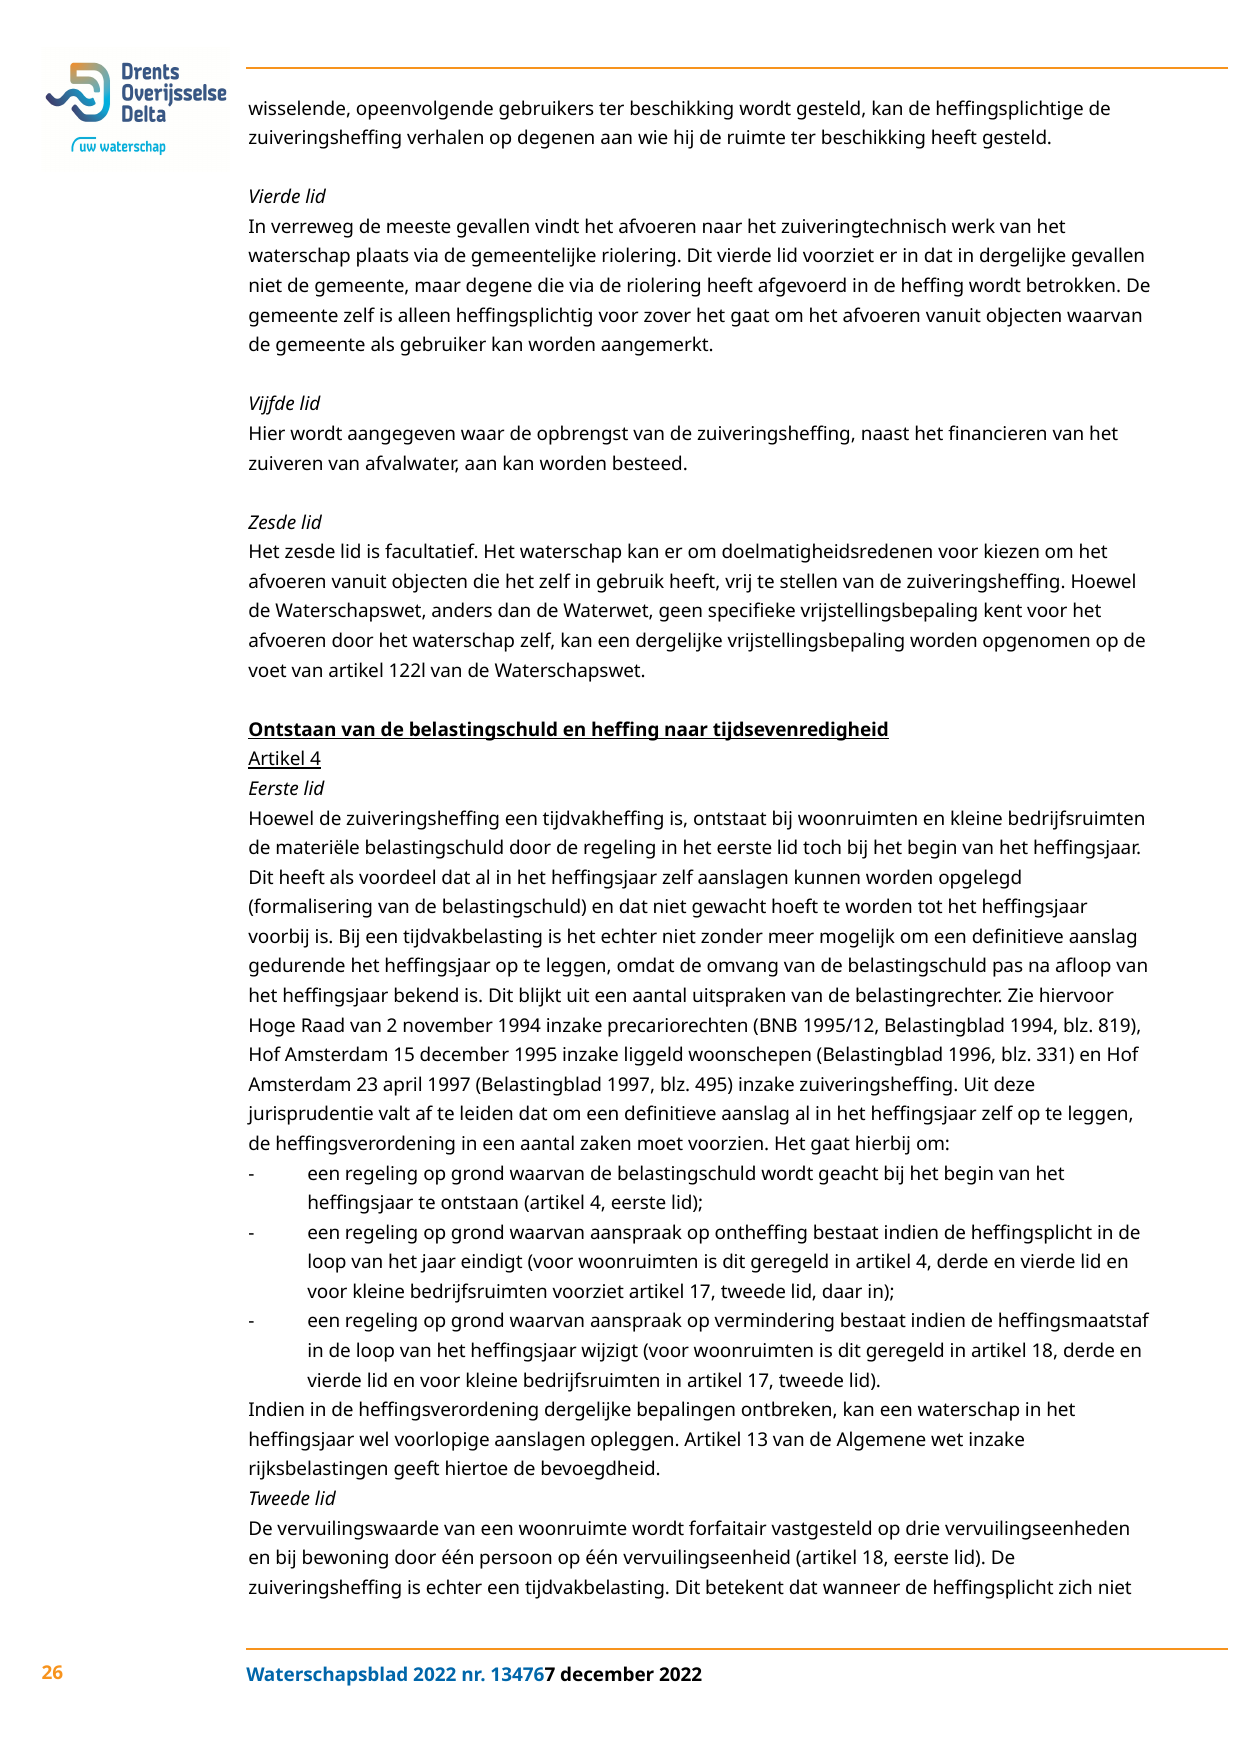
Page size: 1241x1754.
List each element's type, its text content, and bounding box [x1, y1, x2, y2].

text Ontstaan van de belastingschuld en heffing naar tijdsevenredigheid [248, 716, 1152, 742]
picture [41, 47, 231, 172]
text Tweede lid [248, 1485, 1152, 1511]
text In verreweg de meeste gevallen vindt het afvoeren naar het zuiveringtechnisch werk van het waterschap plaats via de gemeentelijke riolering. Dit vierde lid voorziet er in dat in dergelijke gevallen niet de gemeente, maar degene die via de riolering heeft afgevoerd in de heffing wordt betrokken. De gemeente zelf is alleen heffingsplichtig voor zover het gaat om het afvoeren vanuit objecten waarvan de gemeente als gebruiker kan worden aangemerkt. [248, 213, 1152, 357]
text Hier wordt aangegeven waar de opbrengst van de zuiveringsheffing, naast het financieren van het zuiveren van afvalwater, aan kan worden besteed. [248, 420, 1152, 476]
text wisselende, opeenvolgende gebruikers ter beschikking wordt gesteld, kan de heffingsplichtige de zuiveringsheffing verhalen op degenen aan wie hij de ruimte ter beschikking heeft gesteld. [248, 95, 1152, 150]
text Het zesde lid is facultatief. Het waterschap kan er om doelmatigheidsredenen voor kiezen om het afvoeren vanuit objecten die het zelf in gebruik heeft, vrij te stellen van de zuiveringsheffing. Hoewel de Waterschapswet, anders dan de Waterwet, geen specifieke vrijstellingsbepaling kent voor het afvoeren door het waterschap zelf, kan een dergelijke vrijstellingsbepaling worden opgenomen op de voet van artikel 122l van de Waterschapswet. [248, 538, 1152, 683]
text Hoewel de zuiveringsheffing een tijdvakheffing is, ontstaat bij woonruimten en kleine bedrijfsruimten de materiële belastingschuld door de regeling in het eerste lid toch bij het begin van het heffingsjaar. Dit heeft als voordeel dat al in het heffingsjaar zelf aanslagen kunnen worden opgelegd (formalisering van de belastingschuld) en dat niet gewacht hoeft te worden tot het heffingsjaar voorbij is. Bij een tijdvakbelasting is het echter niet zonder meer mogelijk om een definitieve aanslag gedurende het heffingsjaar op te leggen, omdat de omvang van de belastingschuld pas na afloop van het heffingsjaar bekend is. Dit blijkt uit een aantal uitspraken van de belastingrechter. Zie hiervoor Hoge Raad van 2 november 1994 inzake precariorechten (BNB 1995/12, Belastingblad 1994, blz. 819), Hof Amsterdam 15 december 1995 inzake liggeld woonschepen (Belastingblad 1996, blz. 331) en Hof Amsterdam 23 april 1997 (Belastingblad 1997, blz. 495) inzake zuiveringsheffing. Uit deze jurisprudentie valt af te leiden dat om een definitieve aanslag al in het heffingsjaar zelf op te leggen, de heffingsverordening in een aantal zaken moet voorzien. Het gaat hierbij om: [248, 805, 1152, 1156]
text Vierde lid [248, 183, 1152, 209]
text Vijfde lid [248, 391, 1152, 416]
list een regeling op grond waarvan aanspraak op vermindering bestaat indien de heffingsmaatstaf in de loop van het heffingsjaar wijzigt (voor woonruimten is dit geregeld in artikel 18, derde en vierde lid en voor kleine bedrijfsruimten in artikel 17, tweede lid). [248, 1308, 1152, 1393]
text Zesde lid [248, 509, 1152, 535]
list een regeling op grond waarvan aanspraak op ontheffing bestaat indien de heffingsplicht in de loop van het jaar eindigt (voor woonruimten is dit geregeld in artikel 4, derde en vierde lid en voor kleine bedrijfsruimten voorziet artikel 17, tweede lid, daar in); [248, 1219, 1152, 1304]
text Eerste lid [248, 775, 1152, 801]
text Indien in de heffingsverordening dergelijke bepalingen ontbreken, kan een waterschap in het heffingsjaar wel voorlopige aanslagen opleggen. Artikel 13 van de Algemene wet inzake rijksbelastingen geeft hiertoe de bevoegdheid. [248, 1396, 1152, 1481]
list een regeling op grond waarvan de belastingschuld wordt geacht bij het begin van het heffingsjaar te ontstaan (artikel 4, eerste lid); [248, 1160, 1152, 1215]
text Artikel 4 [248, 746, 1152, 771]
text De vervuilingswaarde van een woonruimte wordt forfaitair vastgesteld op drie vervuilingseenheden en bij bewoning door één persoon op één vervuilingseenheid (artikel 18, eerste lid). De zuiveringsheffing is echter een tijdvakbelasting. Dit betekent dat wanneer de heffingsplicht zich niet [248, 1515, 1152, 1600]
